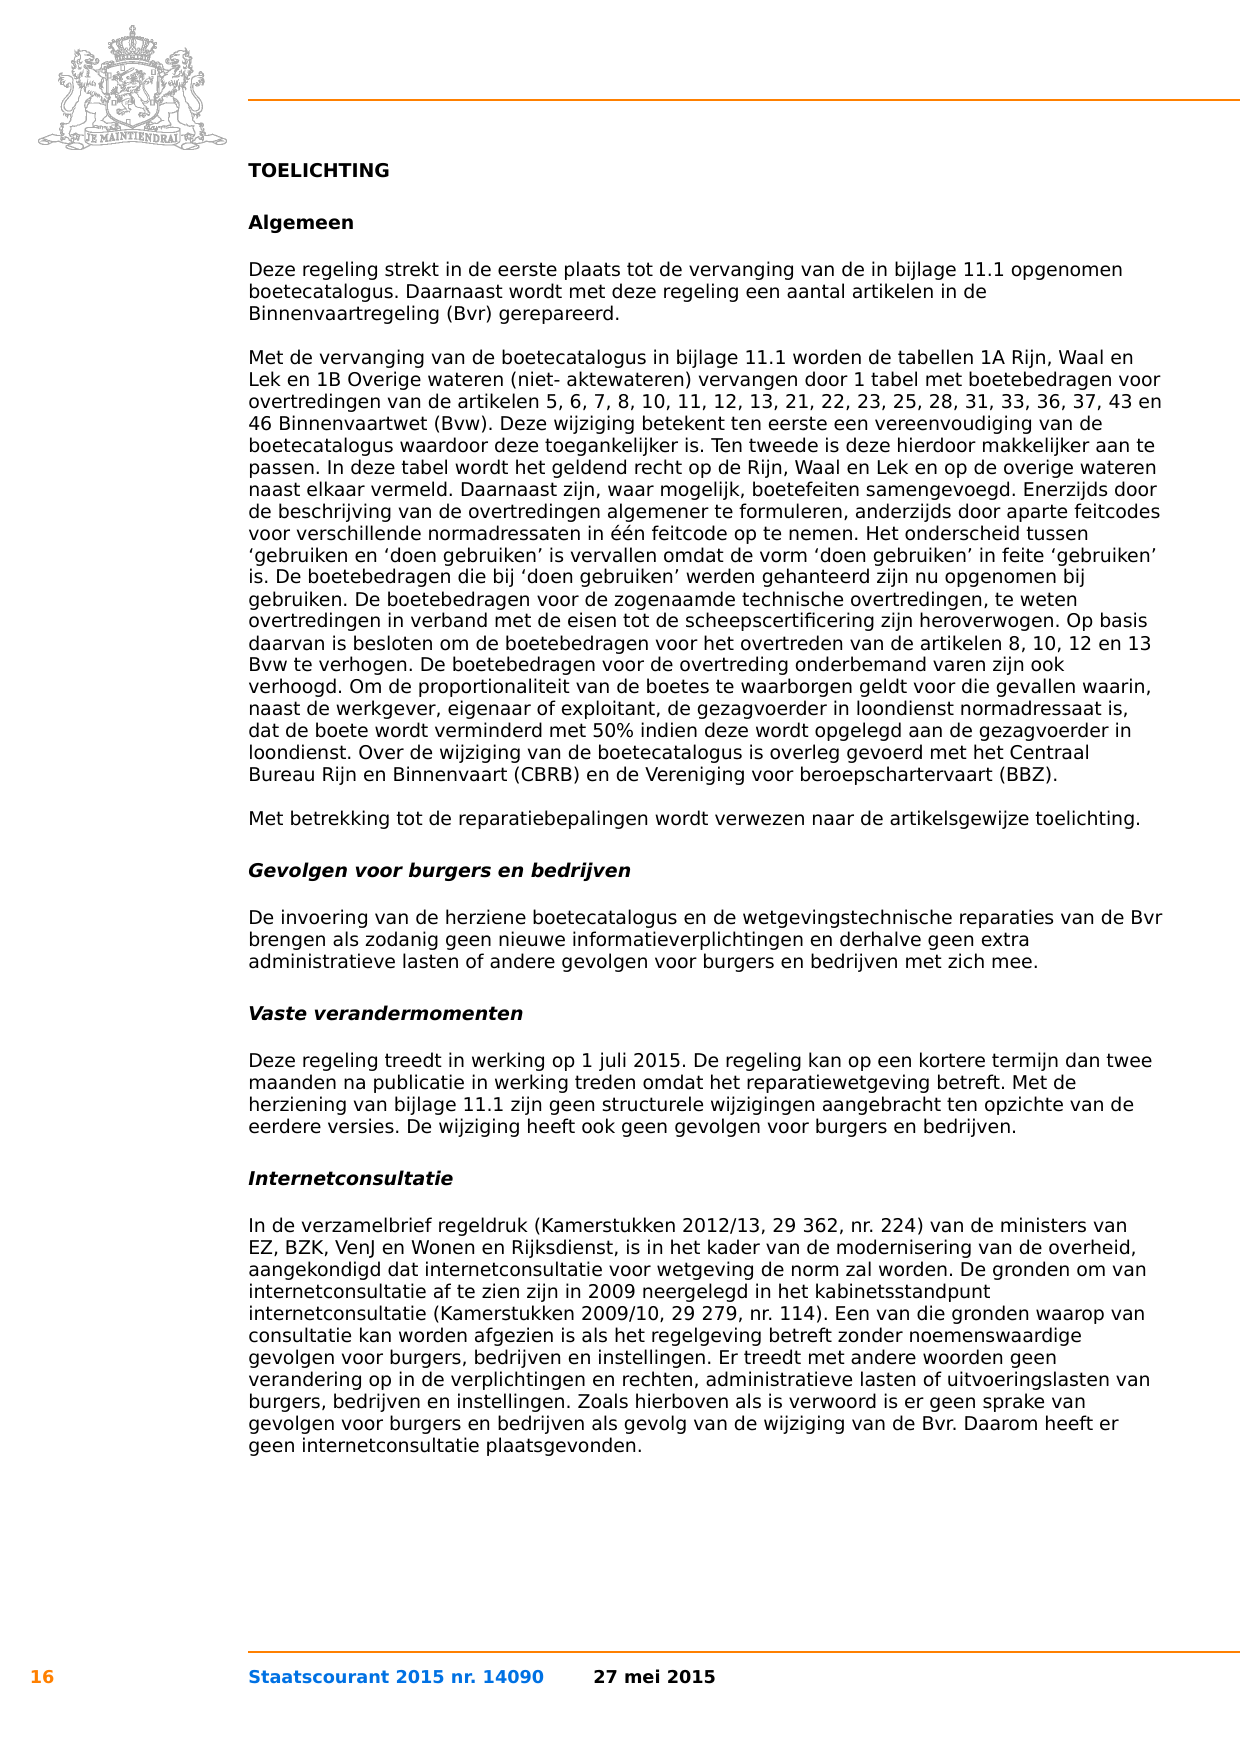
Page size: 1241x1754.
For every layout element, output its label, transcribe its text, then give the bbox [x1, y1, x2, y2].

subtitle Algemeen [248, 212, 1163, 234]
text Met de vervanging van de boetecatalogus in bijlage 11.1 worden de tabellen 1A Rijn, Waal en Lek en 1B Overige wateren (niet- aktewateren) vervangen door 1 tabel met boetebedragen voor overtredingen van de artikelen 5, 6, 7, 8, 10, 11, 12, 13, 21, 22, 23, 25, 28, 31, 33, 36, 37, 43 en 46 Binnenvaartwet (Bvw). Deze wijziging betekent ten eerste een vereenvoudiging van de boetecatalogus waardoor deze toegankelijker is. Ten tweede is deze hierdoor makkelijker aan te passen. In deze tabel wordt het geldend recht op de Rijn, Waal en Lek en op de overige wateren naast elkaar vermeld. Daarnaast zijn, waar mogelijk, boetefeiten samengevoegd. Enerzijds door de beschrijving van de overtredingen algemener te formuleren, anderzijds door aparte feitcodes voor verschillende normadressaten in één feitcode op te nemen. Het onderscheid tussen ‘gebruiken en ‘doen gebruiken’ is vervallen omdat de vorm ‘doen gebruiken’ in feite ‘gebruiken’ is. De boetebedragen die bij ‘doen gebruiken’ werden gehanteerd zijn nu opgenomen bij gebruiken. De boetebedragen voor de zogenaamde technische overtredingen, te weten overtredingen in verband met de eisen tot de scheepscertificering zijn heroverwogen. Op basis daarvan is besloten om de boetebedragen voor het overtreden van de artikelen 8, 10, 12 en 13 Bvw te verhogen. De boetebedragen voor de overtreding onderbemand varen zijn ook verhoogd. Om de proportionaliteit van de boetes te waarborgen geldt voor die gevallen waarin, naast de werkgever, eigenaar of exploitant, de gezagvoerder in loondienst normadressaat is, dat de boete wordt verminderd met 50% indien deze wordt opgelegd aan de gezagvoerder in loondienst. Over de wijziging van de boetecatalogus is overleg gevoerd met het Centraal Bureau Rijn en Binnenvaart (CBRB) en de Vereniging voor beroepschartervaart (BBZ). [248, 347, 1163, 786]
text Deze regeling strekt in de eerste plaats tot de vervanging van de in bijlage 11.1 opgenomen boetecatalogus. Daarnaast wordt met deze regeling een aantal artikelen in de Binnenvaartregeling (Bvr) gerepareerd. [248, 259, 1163, 325]
subtitle Vaste verandermomenten [248, 1003, 1163, 1025]
text Deze regeling treedt in werking op 1 juli 2015. De regeling kan op een kortere termijn dan twee maanden na publicatie in werking treden omdat het reparatiewetgeving betreft. Met de herziening van bijlage 11.1 zijn geen structurele wijzigingen aangebracht ten opzichte van de eerdere versies. De wijziging heeft ook geen gevolgen voor burgers en bedrijven. [248, 1050, 1163, 1138]
text In de verzamelbrief regeldruk (Kamerstukken 2012/13, 29 362, nr. 224) van de ministers van EZ, BZK, VenJ en Wonen en Rijksdienst, is in het kader van de modernisering van de overheid, aangekondigd dat internetconsultatie voor wetgeving de norm zal worden. De gronden om van internetconsultatie af te zien zijn in 2009 neergelegd in het kabinetsstandpunt internetconsultatie (Kamerstukken 2009/10, 29 279, nr. 114). Een van die gronden waarop van consultatie kan worden afgezien is als het regelgeving betreft zonder noemenswaardige gevolgen voor burgers, bedrijven en instellingen. Er treedt met andere woorden geen verandering op in de verplichtingen en rechten, administratieve lasten of uitvoeringslasten van burgers, bedrijven en instellingen. Zoals hierboven als is verwoord is er geen sprake van gevolgen voor burgers en bedrijven als gevolg van de wijziging van de Bvr. Daarom heeft er geen internetconsultatie plaatsgevonden. [248, 1215, 1163, 1457]
text De invoering van de herziene boetecatalogus en de wetgevingstechnische reparaties van de Bvr brengen als zodanig geen nieuwe informatieverplichtingen en derhalve geen extra administratieve lasten of andere gevolgen voor burgers en bedrijven met zich mee. [248, 907, 1163, 973]
text Met betrekking tot de reparatiebepalingen wordt verwezen naar de artikelsgewijze toelichting. [248, 808, 1163, 830]
subtitle Internetconsultatie [248, 1168, 1163, 1190]
subtitle Gevolgen voor burgers en bedrijven [248, 860, 1163, 882]
subtitle TOELICHTING [248, 160, 1163, 182]
picture [38, 25, 227, 150]
